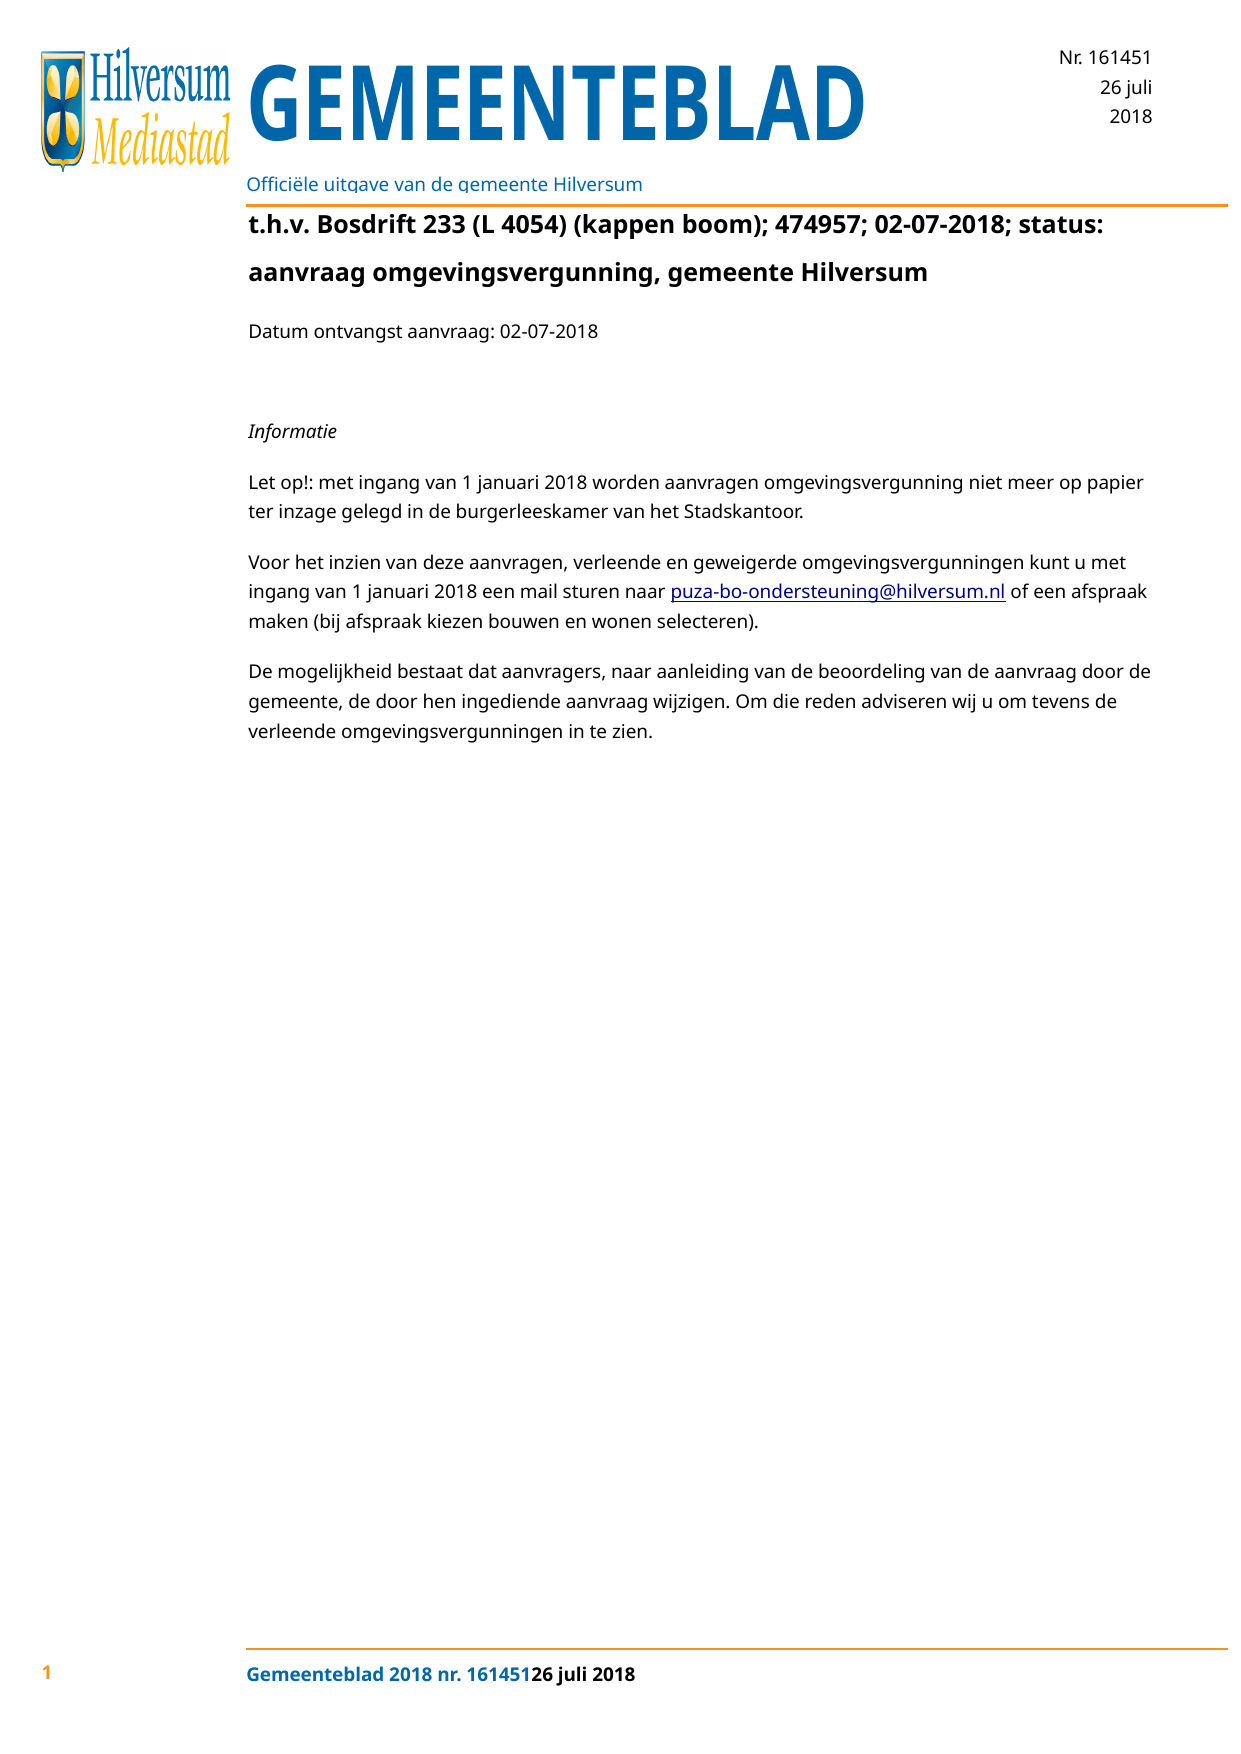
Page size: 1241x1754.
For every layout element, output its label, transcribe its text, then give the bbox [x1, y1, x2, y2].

text Informatie [248, 419, 1152, 444]
text t.h.v. Bosdrift 233 (L 4054) (kappen boom); 474957; 02-07-2018; status: aanvraag omgevingsvergunning, gemeente Hilversum [248, 207, 1152, 288]
text Datum ontvangst aanvraag: 02-07-2018 [248, 318, 1152, 344]
text Let op!: met ingang van 1 januari 2018 worden aanvragen omgevingsvergunning niet meer op papier ter inzage gelegd in de burgerleeskamer van het Stadskantoor. [248, 469, 1152, 524]
text De mogelijkheid bestaat dat aanvragers, naar aanleiding van de beoordeling van de aanvraag door de gemeente, de door hen ingediende aanvraag wijzigen. Om die reden adviseren wij u om tevens de verleende omgevingsvergunningen in te zien. [248, 659, 1152, 744]
text Voor het inzien van deze aanvragen, verleende en geweigerde omgevingsvergunningen kunt u met ingang van 1 januari 2018 een mail sturen naar puza-bo-ondersteuning@hilversum.nl of een afspraak maken (bij afspraak kiezen bouwen en wonen selecteren). [248, 549, 1152, 634]
picture [41, 47, 231, 172]
